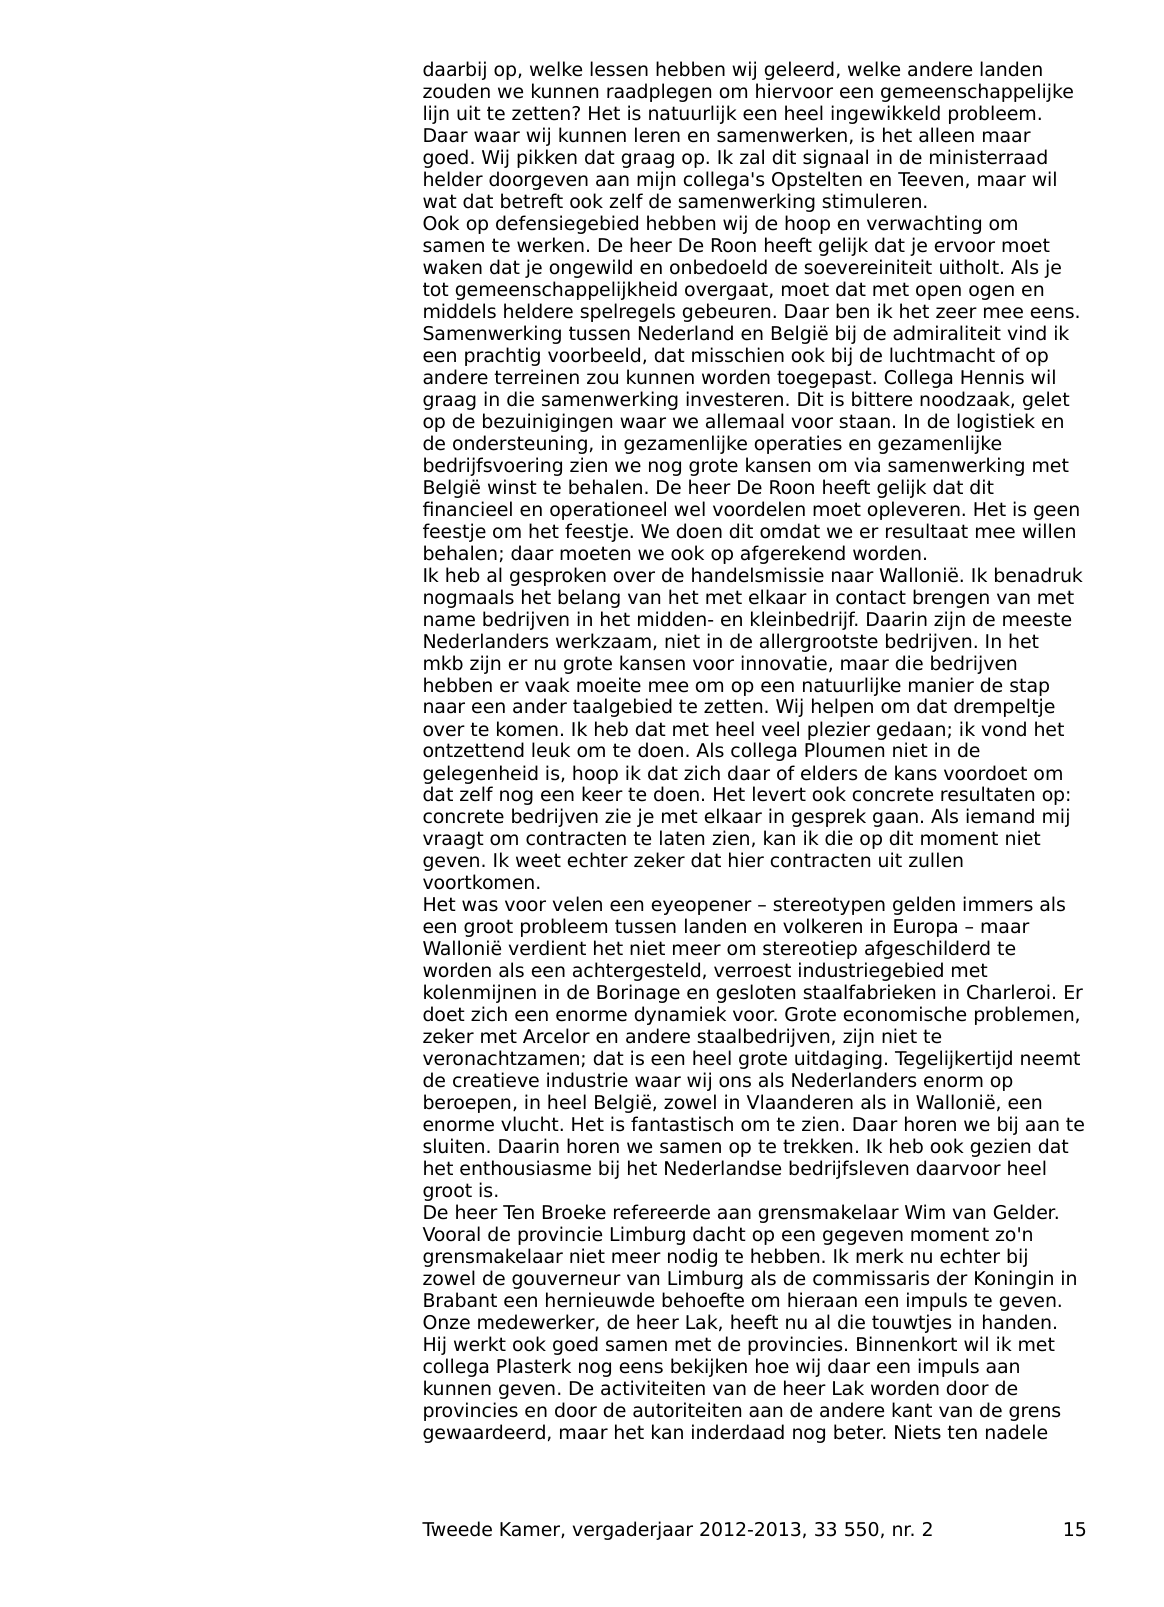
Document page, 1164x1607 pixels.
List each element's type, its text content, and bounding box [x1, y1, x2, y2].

text De heer Ten Broeke refereerde aan grensmakelaar Wim van Gelder. Vooral de provincie Limburg dacht op een gegeven moment zo'n grensmakelaar niet meer nodig te hebben. Ik merk nu echter bij zowel de gouverneur van Limburg als de commissaris der Koningin in Brabant een hernieuwde behoefte om hieraan een impuls te geven. Onze medewerker, de heer Lak, heeft nu al die touwtjes in handen. Hij werkt ook goed samen met de provincies. Binnenkort wil ik met collega Plasterk nog eens bekijken hoe wij daar een impuls aan kunnen geven. De activiteiten van de heer Lak worden door de provincies en door de autoriteiten aan de andere kant van de grens gewaardeerd, maar het kan inderdaad nog beter. Niets ten nadele [422, 1202, 1087, 1444]
text Ik heb al gesproken over de handelsmissie naar Wallonië. Ik benadruk nogmaals het belang van het met elkaar in contact brengen van met name bedrijven in het midden- en kleinbedrijf. Daarin zijn de meeste Nederlanders werkzaam, niet in de allergrootste bedrijven. In het mkb zijn er nu grote kansen voor innovatie, maar die bedrijven hebben er vaak moeite mee om op een natuurlijke manier de stap naar een ander taalgebied te zetten. Wij helpen om dat drempeltje over te komen. Ik heb dat met heel veel plezier gedaan; ik vond het ontzettend leuk om te doen. Als collega Ploumen niet in de gelegenheid is, hoop ik dat zich daar of elders de kans voordoet om dat zelf nog een keer te doen. Het levert ook concrete resultaten op: concrete bedrijven zie je met elkaar in gesprek gaan. Als iemand mij vraagt om contracten te laten zien, kan ik die op dit moment niet geven. Ik weet echter zeker dat hier contracten uit zullen voortkomen. [422, 564, 1087, 894]
text Ook op defensiegebied hebben wij de hoop en verwachting om samen te werken. De heer De Roon heeft gelijk dat je ervoor moet waken dat je ongewild en onbedoeld de soevereiniteit uitholt. Als je tot gemeenschappelijkheid overgaat, moet dat met open ogen en middels heldere spelregels gebeuren. Daar ben ik het zeer mee eens. Samenwerking tussen Nederland en België bij de admiraliteit vind ik een prachtig voorbeeld, dat misschien ook bij de luchtmacht of op andere terreinen zou kunnen worden toegepast. Collega Hennis wil graag in die samenwerking investeren. Dit is bittere noodzaak, gelet op de bezuinigingen waar we allemaal voor staan. In de logistiek en de ondersteuning, in gezamenlijke operaties en gezamenlijke bedrijfsvoering zien we nog grote kansen om via samenwerking met België winst te behalen. De heer De Roon heeft gelijk dat dit financieel en operationeel wel voordelen moet opleveren. Het is geen feestje om het feestje. We doen dit omdat we er resultaat mee willen behalen; daar moeten we ook op afgerekend worden. [422, 213, 1087, 564]
text Het was voor velen een eyeopener – stereotypen gelden immers als een groot probleem tussen landen en volkeren in Europa – maar Wallonië verdient het niet meer om stereotiep afgeschilderd te worden als een achtergesteld, verroest industriegebied met kolenmijnen in de Borinage en gesloten staalfabrieken in Charleroi. Er doet zich een enorme dynamiek voor. Grote economische problemen, zeker met Arcelor en andere staalbedrijven, zijn niet te veronachtzamen; dat is een heel grote uitdaging. Tegelijkertijd neemt de creatieve industrie waar wij ons als Nederlanders enorm op beroepen, in heel België, zowel in Vlaanderen als in Wallonië, een enorme vlucht. Het is fantastisch om te zien. Daar horen we bij aan te sluiten. Daarin horen we samen op te trekken. Ik heb ook gezien dat het enthousiasme bij het Nederlandse bedrijfsleven daarvoor heel groot is. [422, 894, 1087, 1202]
text daarbij op, welke lessen hebben wij geleerd, welke andere landen zouden we kunnen raadplegen om hiervoor een gemeenschappelijke lijn uit te zetten? Het is natuurlijk een heel ingewikkeld probleem. Daar waar wij kunnen leren en samenwerken, is het alleen maar goed. Wij pikken dat graag op. Ik zal dit signaal in de ministerraad helder doorgeven aan mijn collega's Opstelten en Teeven, maar wil wat dat betreft ook zelf de samenwerking stimuleren. [422, 59, 1087, 213]
